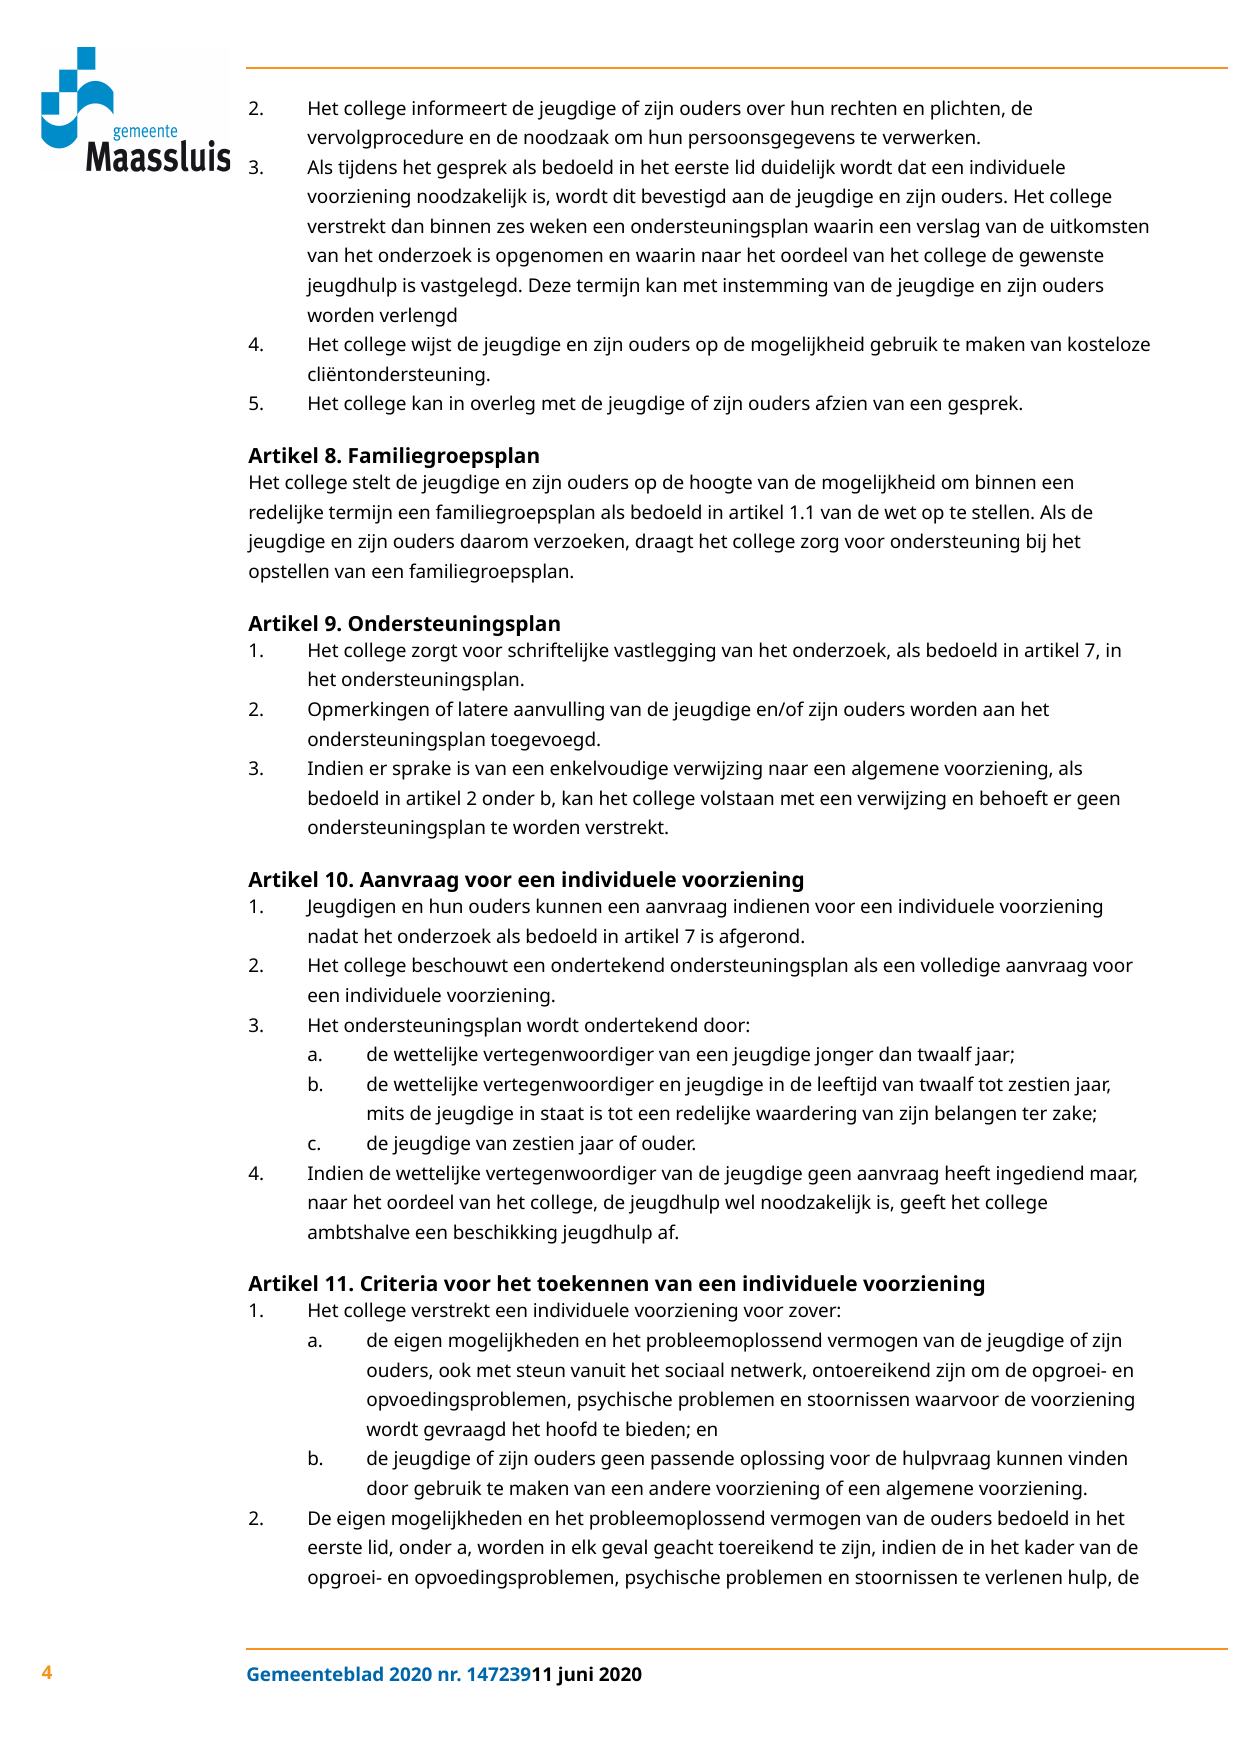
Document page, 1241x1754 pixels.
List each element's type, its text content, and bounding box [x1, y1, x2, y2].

text Artikel 11. Criteria voor het toekennen van een individuele voorziening [248, 1269, 1152, 1298]
list Het ondersteuningsplan wordt ondertekend door: [248, 1012, 1152, 1037]
list De eigen mogelijkheden en het probleemoplossend vermogen van de ouders bedoeld in het eerste lid, onder a, worden in elk geval geacht toereikend te zijn, indien de in het kader van de opgroei- en opvoedingsproblemen, psychische problemen en stoornissen te verlenen hulp, de [248, 1505, 1152, 1590]
text Het college stelt de jeugdige en zijn ouders op de hoogte van de mogelijkheid om binnen een redelijke termijn een familiegroepsplan als bedoeld in artikel 1.1 van de wet op te stellen. Als de jeugdige en zijn ouders daarom verzoeken, draagt het college zorg voor ondersteuning bij het opstellen van een familiegroepsplan. [248, 469, 1152, 584]
list Het college kan in overleg met de jeugdige of zijn ouders afzien van een gesprek. [248, 391, 1152, 416]
list Het college beschouwt een ondertekend ondersteuningsplan als een volledige aanvraag voor een individuele voorziening. [248, 953, 1152, 1008]
text Artikel 9. Ondersteuningsplan [248, 609, 1152, 637]
list Het college zorgt voor schriftelijke vastlegging van het onderzoek, als bedoeld in artikel 7, in het ondersteuningsplan. [248, 637, 1152, 692]
list Het college verstrekt een individuele voorziening voor zover: [248, 1298, 1152, 1323]
picture [41, 47, 231, 172]
list Het college informeert de jeugdige of zijn ouders over hun rechten en plichten, de vervolgprocedure en de noodzaak om hun persoonsgegevens te verwerken. [248, 95, 1152, 150]
list de wettelijke vertegenwoordiger en jeugdige in de leeftijd van twaalf tot zestien jaar, mits de jeugdige in staat is tot een redelijke waardering van zijn belangen ter zake; [307, 1071, 1152, 1126]
list de wettelijke vertegenwoordiger van een jeugdige jonger dan twaalf jaar; [307, 1041, 1152, 1067]
list Jeugdigen en hun ouders kunnen een aanvraag indienen voor een individuele voorziening nadat het onderzoek als bedoeld in artikel 7 is afgerond. [248, 893, 1152, 949]
list de jeugdige of zijn ouders geen passende oplossing voor de hulpvraag kunnen vinden door gebruik te maken van een andere voorziening of een algemene voorziening. [307, 1446, 1152, 1501]
list Indien de wettelijke vertegenwoordiger van de jeugdige geen aanvraag heeft ingediend maar, naar het oordeel van het college, de jeugdhulp wel noodzakelijk is, geeft het college ambtshalve een beschikking jeugdhulp af. [248, 1160, 1152, 1244]
list de eigen mogelijkheden en het probleemoplossend vermogen van de jeugdige of zijn ouders, ook met steun vanuit het sociaal netwerk, ontoereikend zijn om de opgroei- en opvoedingsproblemen, psychische problemen en stoornissen waarvoor de voorziening wordt gevraagd het hoofd te bieden; en [307, 1327, 1152, 1442]
text Artikel 10. Aanvraag voor een individuele voorziening [248, 865, 1152, 893]
list Het college wijst de jeugdige en zijn ouders op de mogelijkheid gebruik te maken van kosteloze cliëntondersteuning. [248, 331, 1152, 387]
picture [41, 47, 77, 92]
list Als tijdens het gesprek als bedoeld in het eerste lid duidelijk wordt dat een individuele voorziening noodzakelijk is, wordt dit bevestigd aan de jeugdige en zijn ouders. Het college verstrekt dan binnen zes weken een ondersteuningsplan waarin een verslag van de uitkomsten van het onderzoek is opgenomen en waarin naar het oordeel van het college de gewenste jeugdhulp is vastgelegd. Deze termijn kan met instemming van de jeugdige en zijn ouders worden verlengd [248, 154, 1152, 328]
list de jeugdige van zestien jaar of ouder. [307, 1130, 1152, 1156]
list Indien er sprake is van een enkelvoudige verwijzing naar een algemene voorziening, als bedoeld in artikel 2 onder b, kan het college volstaan met een verwijzing en behoeft er geen ondersteuningsplan te worden verstrekt. [248, 755, 1152, 840]
list Opmerkingen of latere aanvulling van de jeugdige en/of zijn ouders worden aan het ondersteuningsplan toegevoegd. [248, 696, 1152, 752]
text Artikel 8. Familiegroepsplan [248, 441, 1152, 469]
